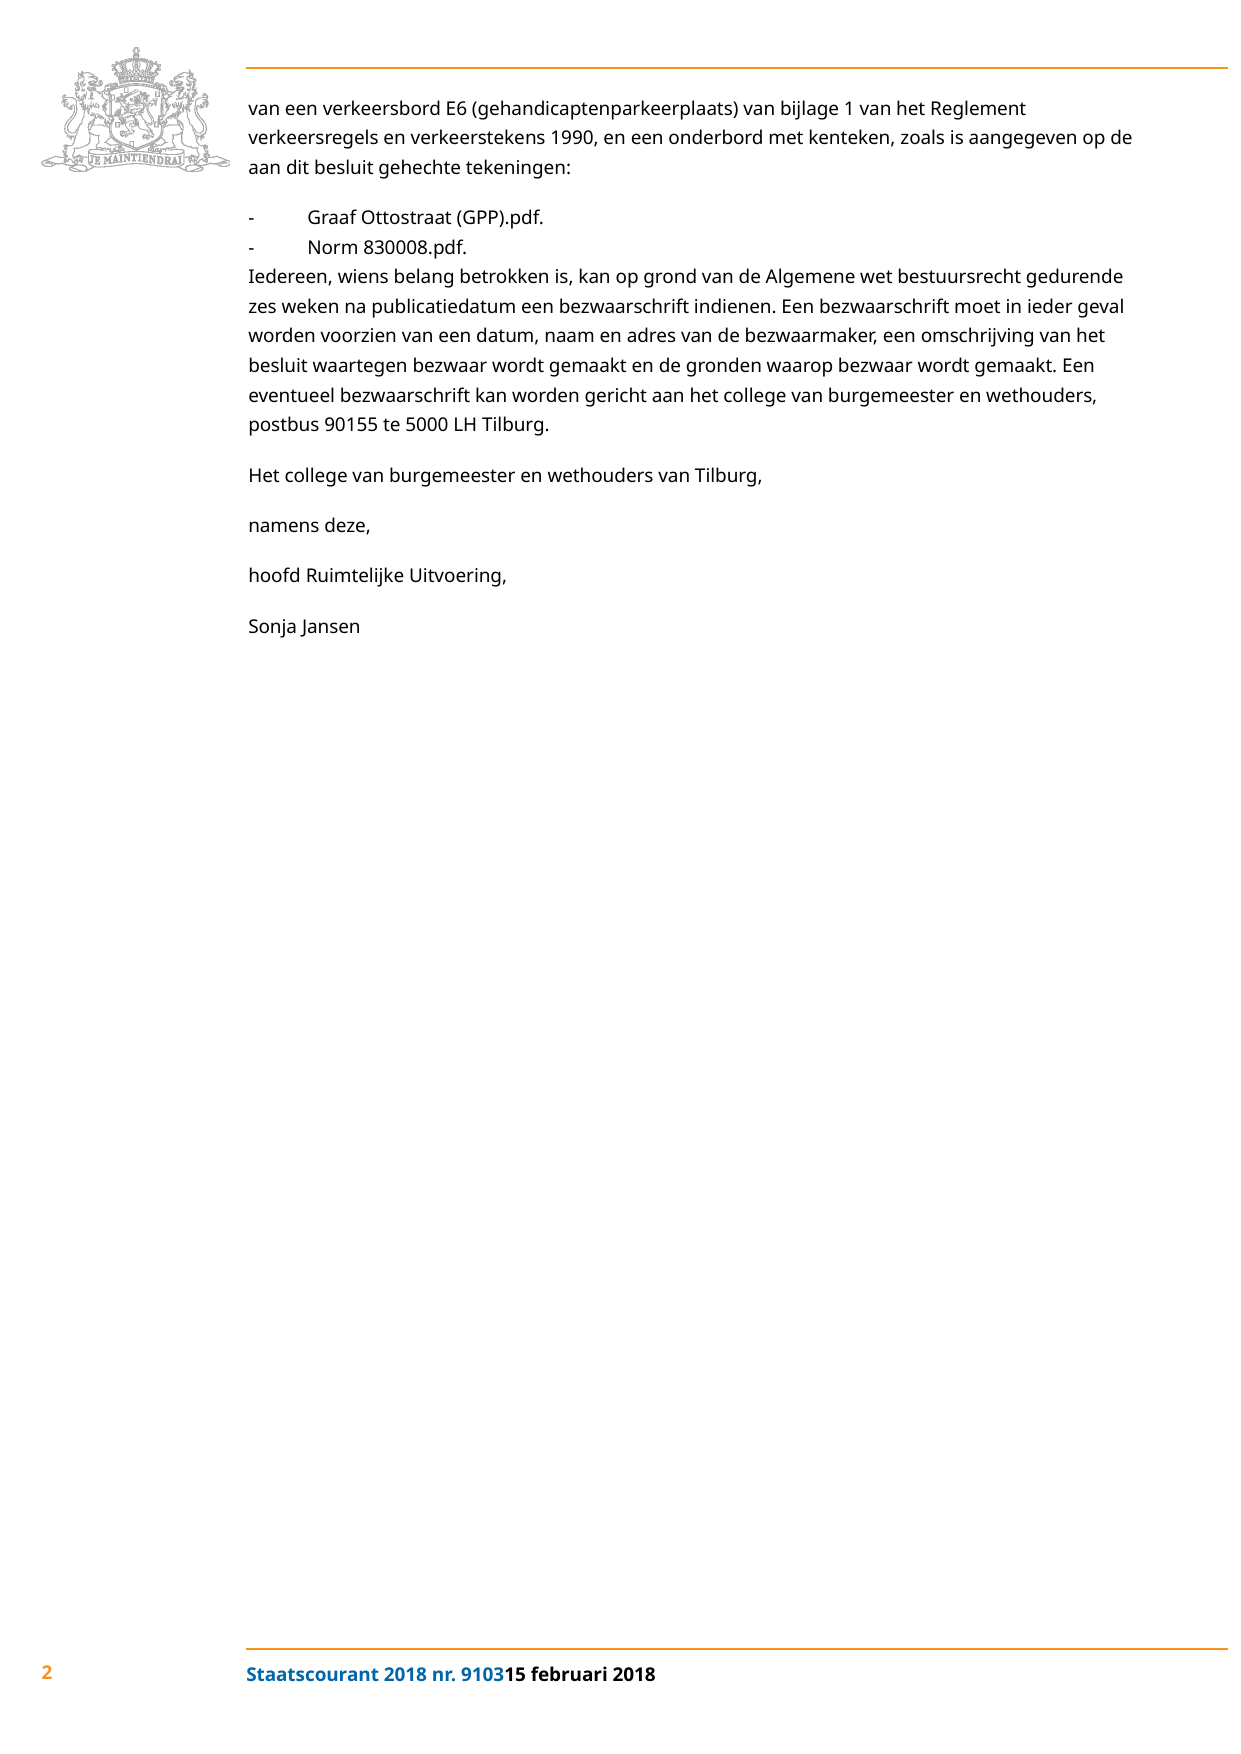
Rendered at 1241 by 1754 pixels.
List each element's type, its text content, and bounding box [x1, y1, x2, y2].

text Het college van burgemeester en wethouders van Tilburg, [248, 462, 1152, 488]
picture [41, 47, 231, 172]
list Norm 830008.pdf. [248, 234, 1152, 260]
text Iedereen, wiens belang betrokken is, kan op grond van de Algemene wet bestuursrecht gedurende zes weken na publicatiedatum een bezwaarschrift indienen. Een bezwaarschrift moet in ieder geval worden voorzien van een datum, naam en adres van de bezwaarmaker, een omschrijving van het besluit waartegen bezwaar wordt gemaakt en de gronden waarop bezwaar wordt gemaakt. Een eventueel bezwaarschrift kan worden gericht aan het college van burgemeester en wethouders, postbus 90155 te 5000 LH Tilburg. [248, 263, 1152, 437]
text Sonja Jansen [248, 613, 1152, 639]
text van een verkeersbord E6 (gehandicaptenparkeerplaats) van bijlage 1 van het Reglement verkeersregels en verkeerstekens 1990, en een onderbord met kenteken, zoals is aangegeven op de aan dit besluit gehechte tekeningen: [248, 95, 1152, 180]
text namens deze, [248, 512, 1152, 538]
list Graaf Ottostraat (GPP).pdf. [248, 204, 1152, 230]
text hoofd Ruimtelijke Uitvoering, [248, 563, 1152, 588]
